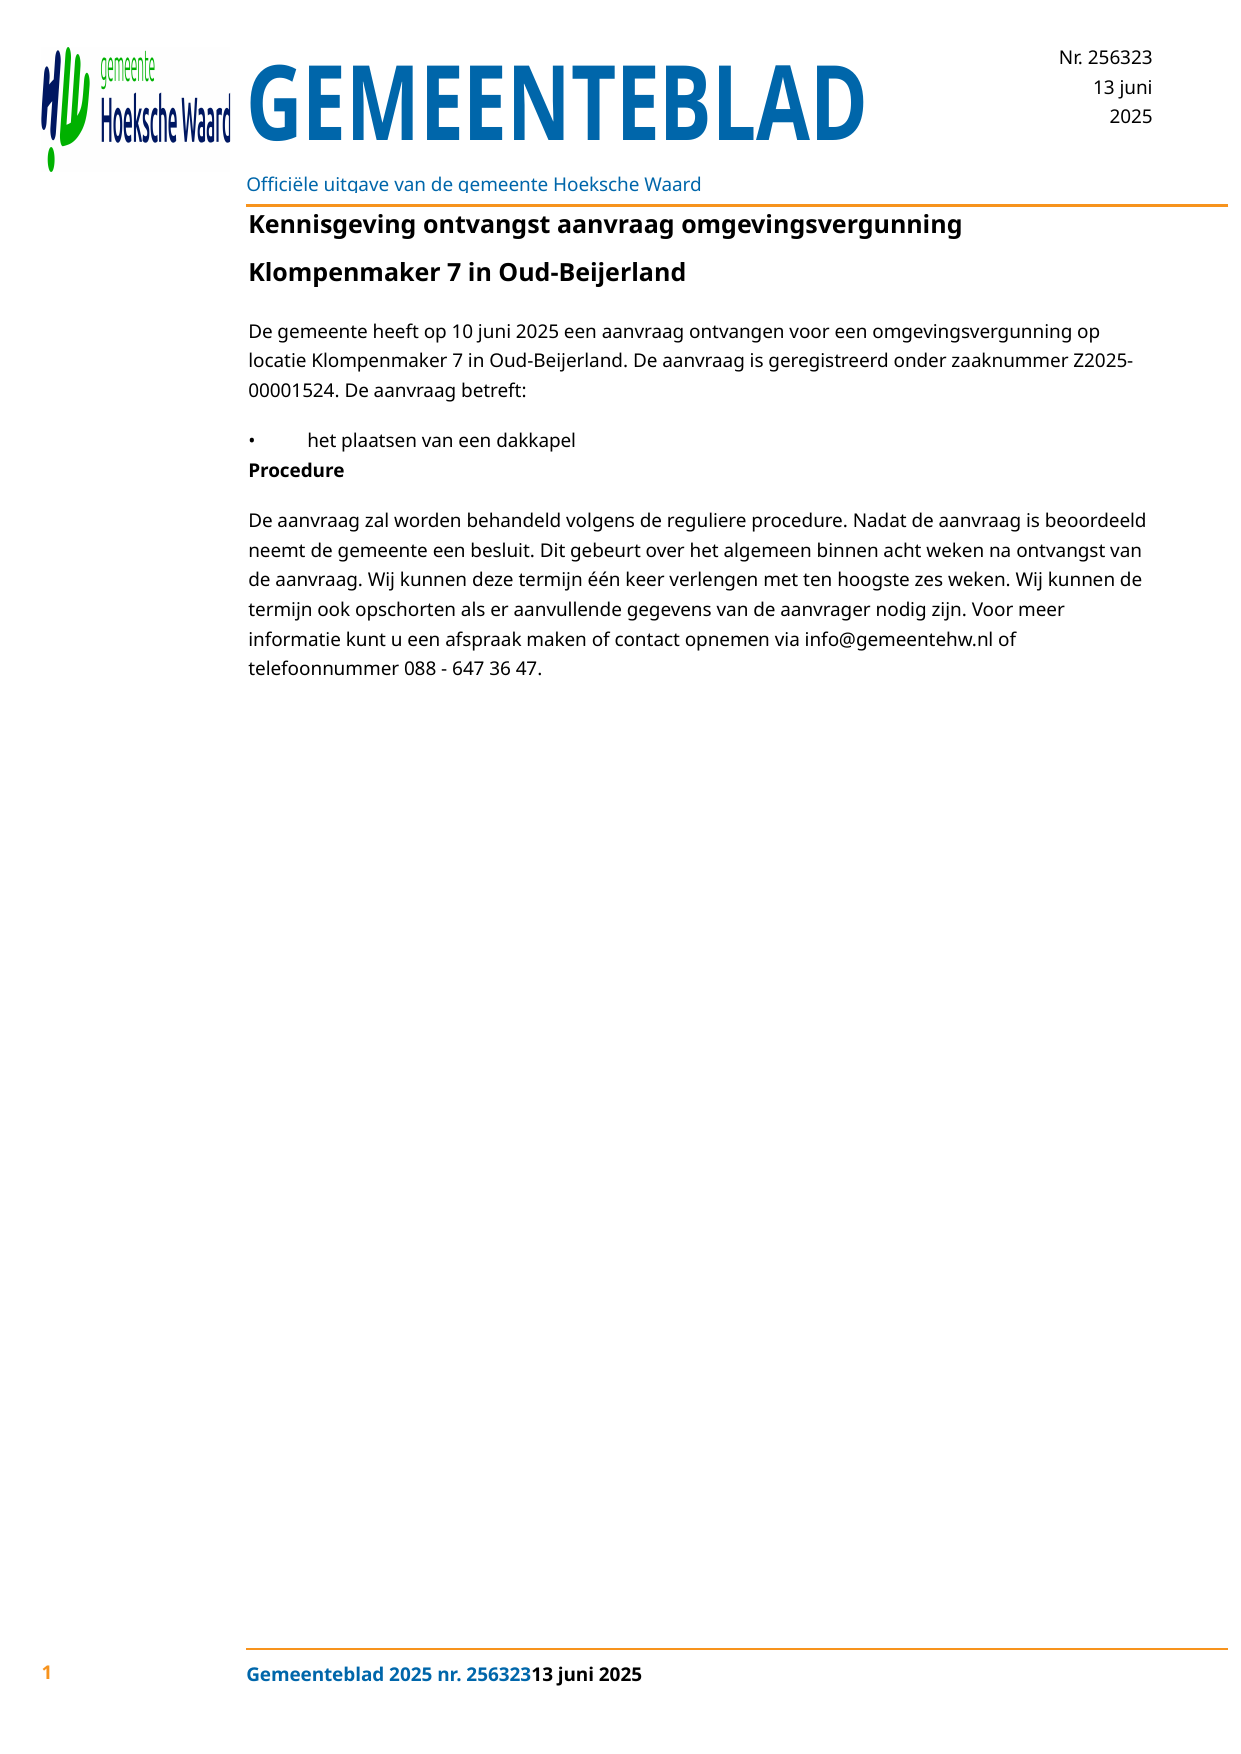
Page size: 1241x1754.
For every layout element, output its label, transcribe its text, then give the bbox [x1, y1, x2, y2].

text De aanvraag zal worden behandeld volgens de reguliere procedure. Nadat de aanvraag is beoordeeld neemt de gemeente een besluit. Dit gebeurt over het algemeen binnen acht weken na ontvangst van de aanvraag. Wij kunnen deze termijn één keer verlengen met ten hoogste zes weken. Wij kunnen de termijn ook opschorten als er aanvullende gegevens van de aanvrager nodig zijn. Voor meer informatie kunt u een afspraak maken of contact opnemen via info@gemeentehw.nl of telefoonnummer 088 - 647 36 47. [248, 507, 1152, 681]
text De gemeente heeft op 10 juni 2025 een aanvraag ontvangen voor een omgevingsvergunning op locatie Klompenmaker 7 in Oud-Beijerland. De aanvraag is geregistreerd onder zaaknummer Z2025-00001524. De aanvraag betreft: [248, 318, 1152, 403]
text Procedure [248, 457, 1152, 483]
text Kennisgeving ontvangst aanvraag omgevingsvergunning Klompenmaker 7 in Oud-Beijerland [248, 207, 1152, 288]
list het plaatsen van een dakkapel [248, 427, 1152, 453]
picture [41, 47, 231, 172]
